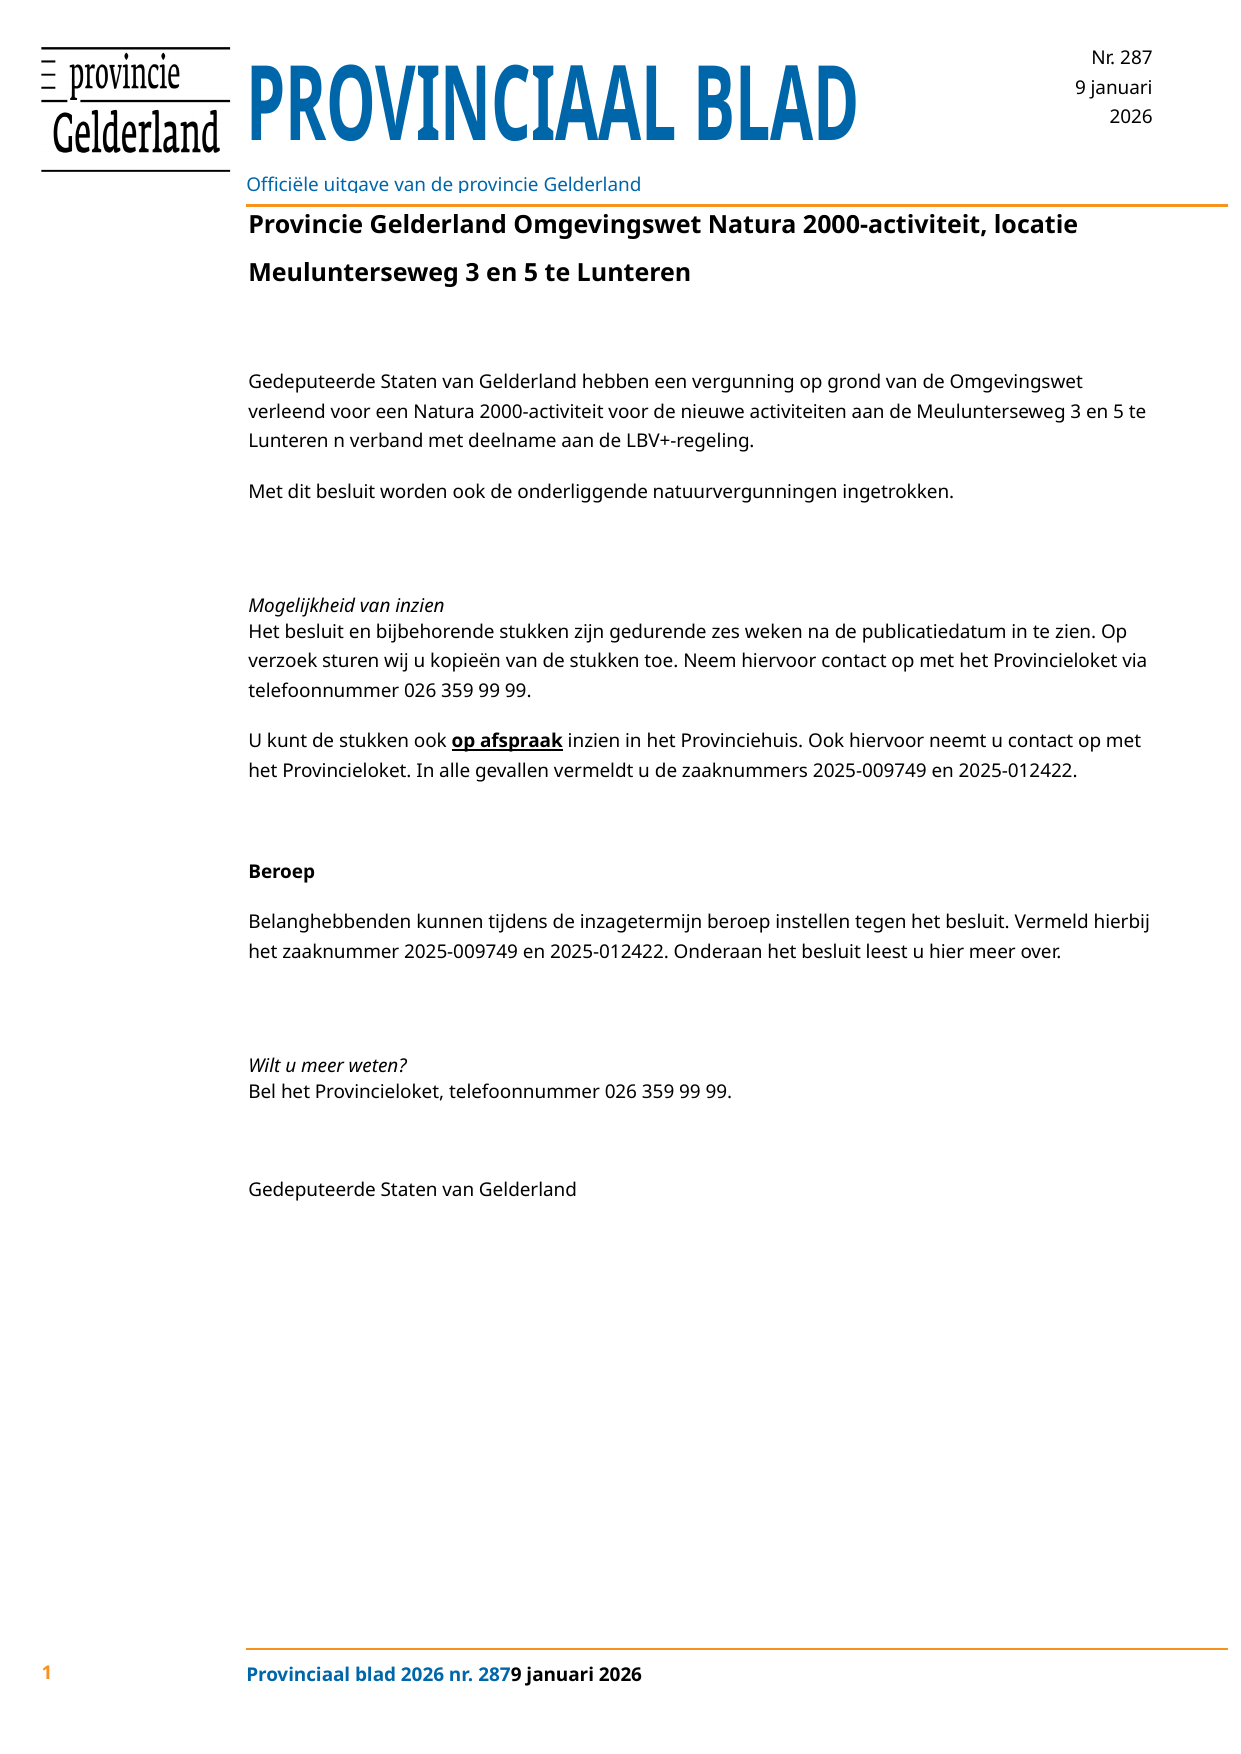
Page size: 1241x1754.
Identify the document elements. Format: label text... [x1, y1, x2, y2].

text Wilt u meer weten? [248, 1052, 1152, 1078]
text Gedeputeerde Staten van Gelderland hebben een vergunning op grond van de Omgevingswet verleend voor een Natura 2000-activiteit voor de nieuwe activiteiten aan de Meulunterseweg 3 en 5 te Lunteren n verband met deelname aan de LBV+-regeling. [248, 368, 1152, 453]
picture [41, 47, 231, 172]
text Belanghebbenden kunnen tijdens de inzagetermijn beroep instellen tegen het besluit. Vermeld hierbij het zaaknummer 2025-009749 en 2025-012422. Onderaan het besluit leest u hier meer over. [248, 908, 1152, 964]
text Gedeputeerde Staten van Gelderland [248, 1176, 1152, 1202]
text Met dit besluit worden ook de onderliggende natuurvergunningen ingetrokken. [248, 478, 1152, 504]
text Beroep [248, 858, 1152, 884]
text U kunt de stukken ook op afspraak inzien in het Provinciehuis. Ook hiervoor neemt u contact op met het Provincieloket. In alle gevallen vermeldt u de zaaknummers 2025-009749 en 2025-012422. [248, 728, 1152, 783]
text Bel het Provincieloket, telefoonnummer 026 359 99 99. [248, 1078, 1152, 1104]
text Provincie Gelderland Omgevingswet Natura 2000-activiteit, locatie Meulunterseweg 3 en 5 te Lunteren [248, 207, 1152, 288]
text Mogelijkheid van inzien [248, 592, 1152, 618]
text Het besluit en bijbehorende stukken zijn gedurende zes weken na de publicatiedatum in te zien. Op verzoek sturen wij u kopieën van de stukken toe. Neem hiervoor contact op met het Provincieloket via telefoonnummer 026 359 99 99. [248, 618, 1152, 703]
